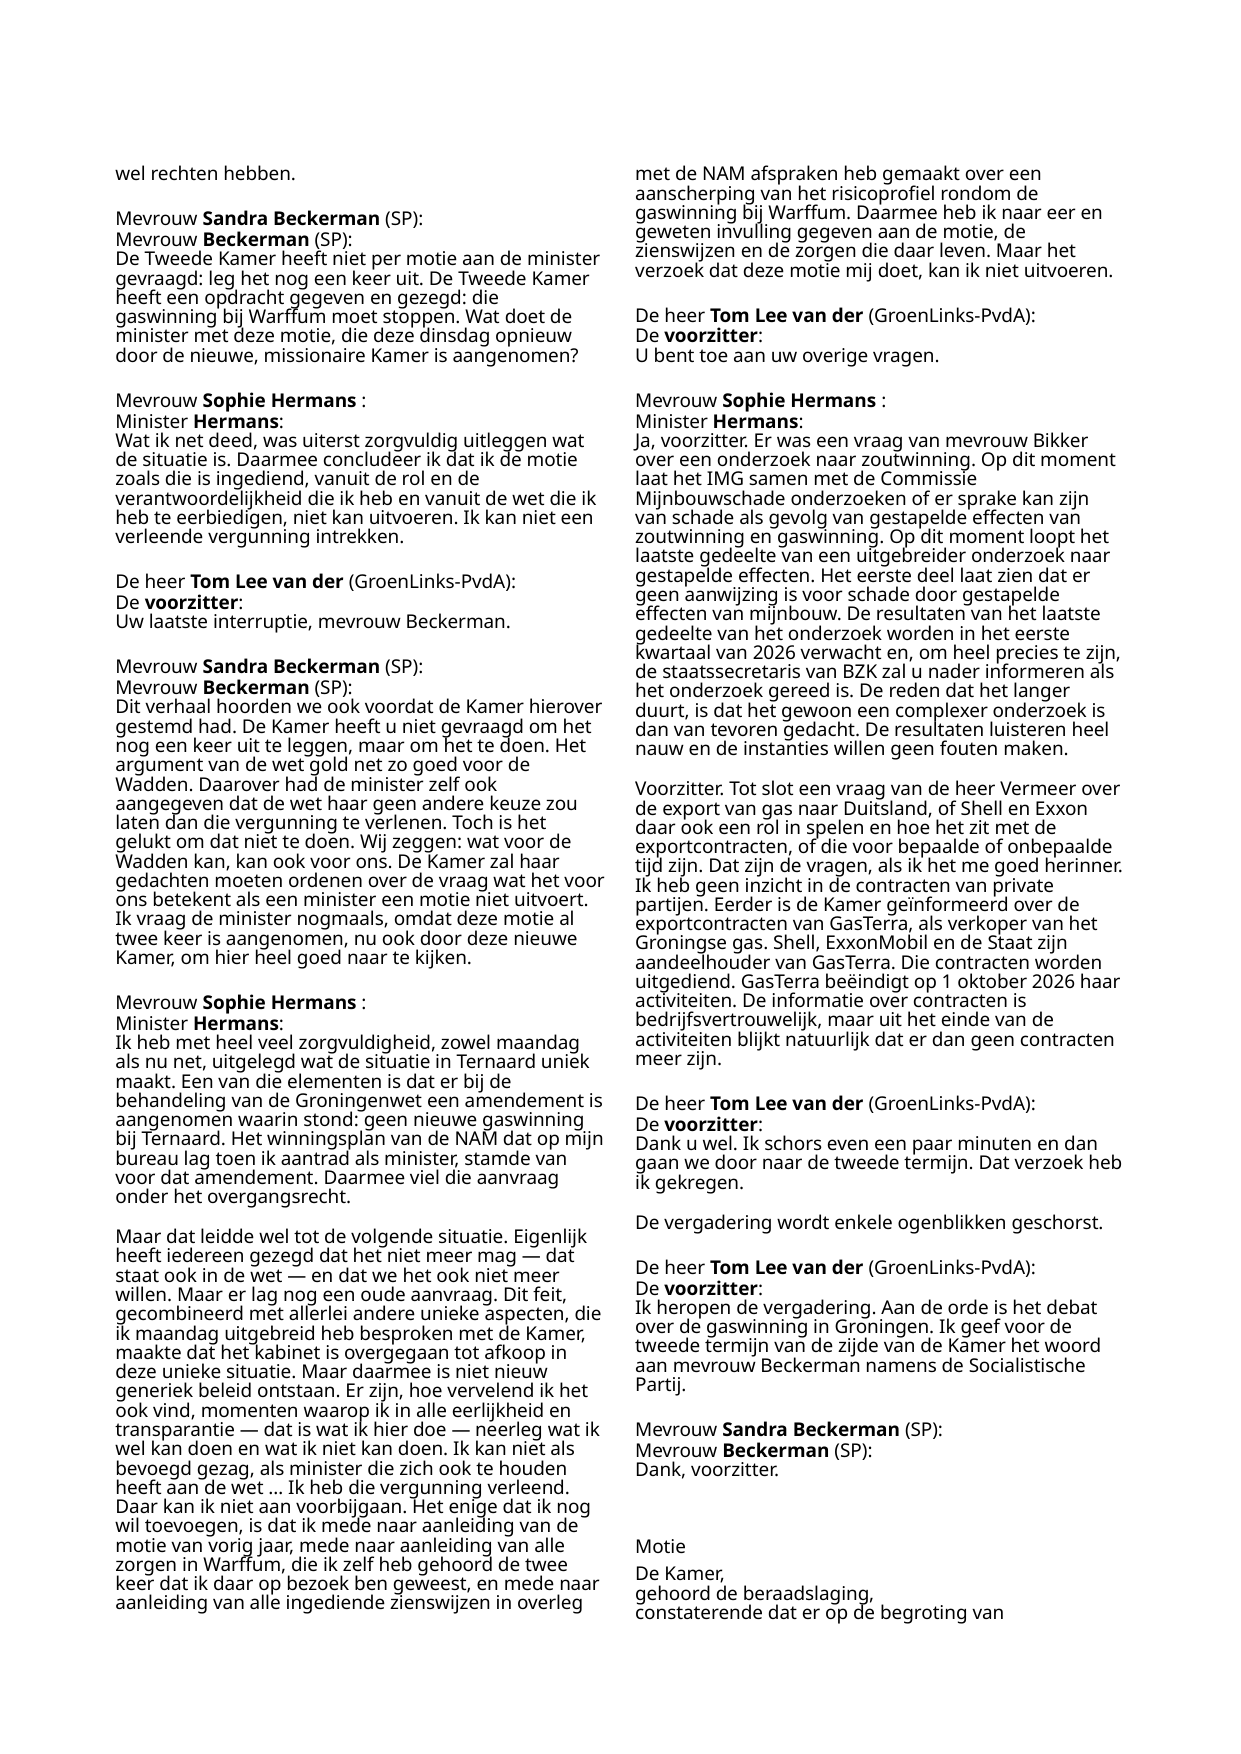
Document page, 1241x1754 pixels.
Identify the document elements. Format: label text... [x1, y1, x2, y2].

text Mevrouw Sophie Hermans : [115, 387, 605, 413]
text Mevrouw Sandra Beckerman (SP): [115, 653, 605, 679]
text Mevrouw Sandra Beckerman (SP): [635, 1416, 1125, 1442]
text De Kamer, [635, 1565, 1125, 1585]
text De heer Tom Lee van der (GroenLinks-PvdA): [635, 1254, 1125, 1279]
text met de NAM afspraken heb gemaakt over een aanscherping van het risicoprofiel rondom de gaswinning bij Warffum. Daarmee heb ik naar eer en geweten invulling gegeven aan de motie, de zienswijzen en de zorgen die daar leven. Maar het verzoek dat deze motie mij doet, kan ik niet uitvoeren. [635, 165, 1125, 281]
text De vergadering wordt enkele ogenblikken geschorst. [635, 1214, 1125, 1233]
text Mevrouw Beckerman (SP): [115, 679, 605, 698]
text De heer Tom Lee van der (GroenLinks-PvdA): [635, 302, 1125, 327]
text Ik heb met heel veel zorgvuldigheid, zowel maandag als nu net, uitgelegd wat de situatie in Ternaard uniek maakt. Een van die elementen is dat er bij de behandeling van de Groningenwet een amendement is aangenomen waarin stond: geen nieuwe gaswinning bij Ternaard. Het winningsplan van de NAM dat op mijn bureau lag toen ik aantrad als minister, stamde van voor dat amendement. Daarmee viel die aanvraag onder het overgangsrecht. [115, 1034, 605, 1207]
text De heer Tom Lee van der (GroenLinks-PvdA): [635, 1090, 1125, 1116]
text Dank, voorzitter. [635, 1461, 1125, 1480]
text Motie [635, 1534, 1125, 1559]
text De voorzitter: [635, 1116, 1125, 1135]
text Dank u wel. Ik schors even een paar minuten en dan gaan we door naar de tweede termijn. Dat verzoek heb ik gekregen. [635, 1135, 1125, 1193]
text Mevrouw Sophie Hermans : [635, 387, 1125, 413]
text Uw laatste interruptie, mevrouw Beckerman. [115, 613, 605, 633]
text gehoord de beraadslaging, [635, 1585, 1125, 1604]
text Minister Hermans: [635, 413, 1125, 432]
text constaterende dat er op de begroting van [635, 1604, 1125, 1623]
text Mevrouw Beckerman (SP): [635, 1442, 1125, 1461]
text Wat ik net deed, was uiterst zorgvuldig uitleggen wat de situatie is. Daarmee concludeer ik dat ik de motie zoals die is ingediend, vanuit de rol en de verantwoordelijkheid die ik heb en vanuit de wet die ik heb te eerbiedigen, niet kan uitvoeren. Ik kan niet een verleende vergunning intrekken. [115, 432, 605, 547]
text De voorzitter: [635, 327, 1125, 347]
text Minister Hermans: [115, 1015, 605, 1034]
text De heer Tom Lee van der (GroenLinks-PvdA): [115, 568, 605, 594]
text Mevrouw Beckerman (SP): [115, 231, 605, 250]
text Mevrouw Sophie Hermans : [115, 989, 605, 1015]
text Voorzitter. Tot slot een vraag van de heer Vermeer over de export van gas naar Duitsland, of Shell en Exxon daar ook een rol in spelen en hoe het zit met de exportcontracten, of die voor bepaalde of onbepaalde tijd zijn. Dat zijn de vragen, als ik het me goed herinner. Ik heb geen inzicht in de contracten van private partijen. Eerder is de Kamer geïnformeerd over de exportcontracten van GasTerra, als verkoper van het Groningse gas. Shell, ExxonMobil en de Staat zijn aandeelhouder van GasTerra. Die contracten worden uitgediend. GasTerra beëindigt op 1 oktober 2026 haar activiteiten. De informatie over contracten is bedrijfsvertrouwelijk, maar uit het einde van de activiteiten blijkt natuurlijk dat er dan geen contracten meer zijn. [635, 780, 1125, 1069]
text Mevrouw Sandra Beckerman (SP): [115, 205, 605, 231]
text De voorzitter: [635, 1279, 1125, 1299]
text Ja, voorzitter. Er was een vraag van mevrouw Bikker over een onderzoek naar zoutwinning. Op dit moment laat het IMG samen met de Commissie Mijnbouwschade onderzoeken of er sprake kan zijn van schade als gevolg van gestapelde effecten van zoutwinning en gaswinning. Op dit moment loopt het laatste gedeelte van een uitgebreider onderzoek naar gestapelde effecten. Het eerste deel laat zien dat er geen aanwijzing is voor schade door gestapelde effecten van mijnbouw. De resultaten van het laatste gedeelte van het onderzoek worden in het eerste kwartaal van 2026 verwacht en, om heel precies te zijn, de staatssecretaris van BZK zal u nader informeren als het onderzoek gereed is. De reden dat het langer duurt, is dat het gewoon een complexer onderzoek is dan van tevoren gedacht. De resultaten luisteren heel nauw en de instanties willen geen fouten maken. [635, 432, 1125, 759]
text wel rechten hebben. [115, 165, 605, 184]
text Dit verhaal hoorden we ook voordat de Kamer hierover gestemd had. De Kamer heeft u niet gevraagd om het nog een keer uit te leggen, maar om het te doen. Het argument van de wet gold net zo goed voor de Wadden. Daarover had de minister zelf ook aangegeven dat de wet haar geen andere keuze zou laten dan die vergunning te verlenen. Toch is het gelukt om dat niet te doen. Wij zeggen: wat voor de Wadden kan, kan ook voor ons. De Kamer zal haar gedachten moeten ordenen over de vraag wat het voor ons betekent als een minister een motie niet uitvoert. Ik vraag de minister nogmaals, omdat deze motie al twee keer is aangenomen, nu ook door deze nieuwe Kamer, om hier heel goed naar te kijken. [115, 698, 605, 968]
text Ik heropen de vergadering. Aan de orde is het debat over de gaswinning in Groningen. Ik geef voor de tweede termijn van de zijde van de Kamer het woord aan mevrouw Beckerman namens de Socialistische Partij. [635, 1299, 1125, 1395]
text De Tweede Kamer heeft niet per motie aan de minister gevraagd: leg het nog een keer uit. De Tweede Kamer heeft een opdracht gegeven en gezegd: die gaswinning bij Warffum moet stoppen. Wat doet de minister met deze motie, die deze dinsdag opnieuw door de nieuwe, missionaire Kamer is aangenomen? [115, 250, 605, 366]
text U bent toe aan uw overige vragen. [635, 347, 1125, 366]
text De voorzitter: [115, 594, 605, 613]
text Minister Hermans: [115, 413, 605, 432]
text Maar dat leidde wel tot de volgende situatie. Eigenlijk heeft iedereen gezegd dat het niet meer mag — dat staat ook in de wet — en dat we het ook niet meer willen. Maar er lag nog een oude aanvraag. Dit feit, gecombineerd met allerlei andere unieke aspecten, die ik maandag uitgebreid heb besproken met de Kamer, maakte dat het kabinet is overgegaan tot afkoop in deze unieke situatie. Maar daarmee is niet nieuw generiek beleid ontstaan. Er zijn, hoe vervelend ik het ook vind, momenten waarop ik in alle eerlijkheid en transparantie — dat is wat ik hier doe — neerleg wat ik wel kan doen en wat ik niet kan doen. Ik kan niet als bevoegd gezag, als minister die zich ook te houden heeft aan de wet … Ik heb die vergunning verleend. Daar kan ik niet aan voorbijgaan. Het enige dat ik nog wil toevoegen, is dat ik mede naar aanleiding van de motie van vorig jaar, mede naar aanleiding van alle zorgen in Warffum, die ik zelf heb gehoord de twee keer dat ik daar op bezoek ben geweest, en mede naar aanleiding van alle ingediende zienswijzen in overleg [115, 1228, 605, 1614]
